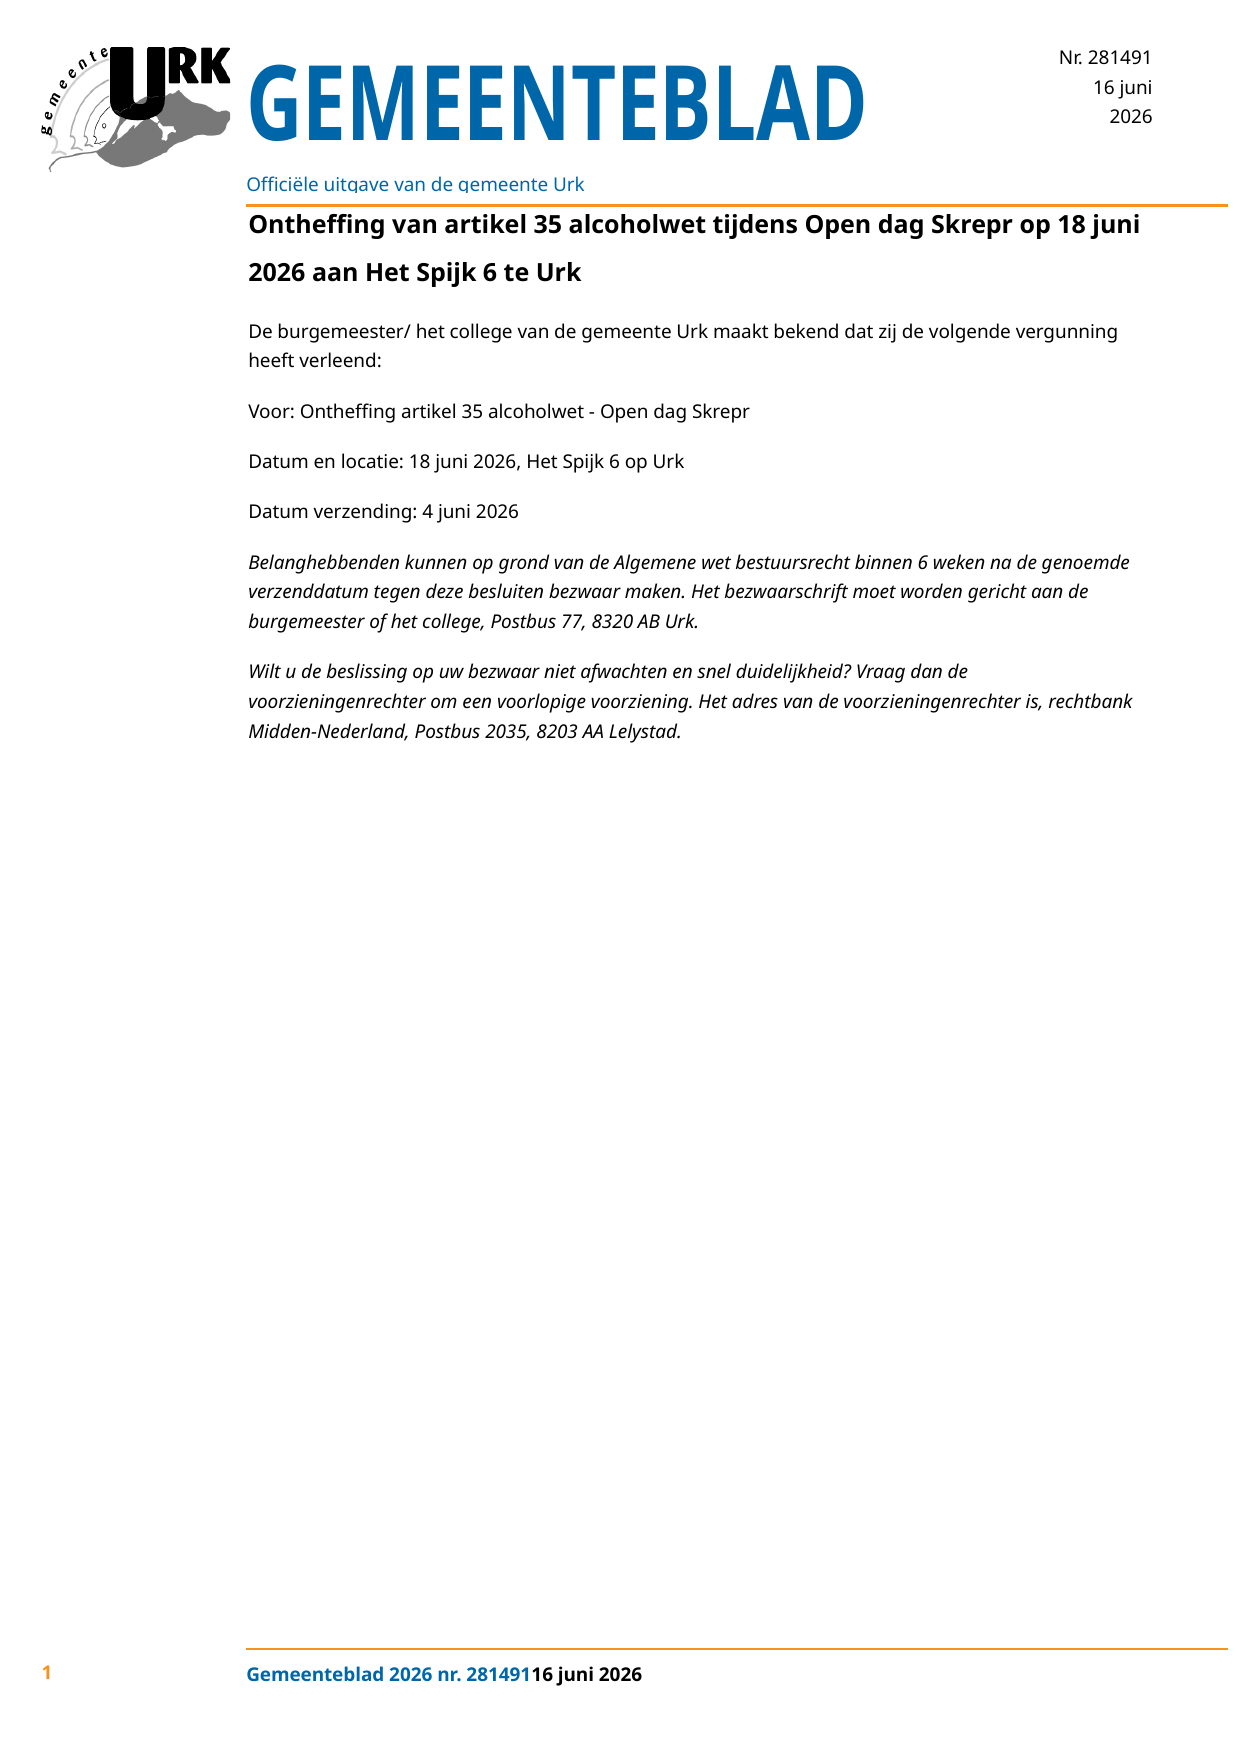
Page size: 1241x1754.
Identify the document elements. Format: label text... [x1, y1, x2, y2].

text Datum verzending: 4 juni 2026 [248, 499, 1152, 524]
text Voor: Ontheffing artikel 35 alcoholwet - Open dag Skrepr [248, 398, 1152, 424]
text Wilt u de beslissing op uw bezwaar niet afwachten en snel duidelijkheid? Vraag dan de voorzieningenrechter om een voorlopige voorziening. Het adres van de voorzieningenrechter is, rechtbank Midden-Nederland, Postbus 2035, 8203 AA Lelystad. [248, 659, 1152, 744]
text Ontheffing van artikel 35 alcoholwet tijdens Open dag Skrepr op 18 juni 2026 aan Het Spijk 6 te Urk [248, 207, 1152, 288]
picture [41, 47, 231, 172]
text De burgemeester/ het college van de gemeente Urk maakt bekend dat zij de volgende vergunning heeft verleend: [248, 318, 1152, 373]
text Belanghebbenden kunnen op grond van de Algemene wet bestuursrecht binnen 6 weken na de genoemde verzenddatum tegen deze besluiten bezwaar maken. Het bezwaarschrift moet worden gericht aan de burgemeester of het college, Postbus 77, 8320 AB Urk. [248, 549, 1152, 634]
text Datum en locatie: 18 juni 2026, Het Spijk 6 op Urk [248, 448, 1152, 474]
